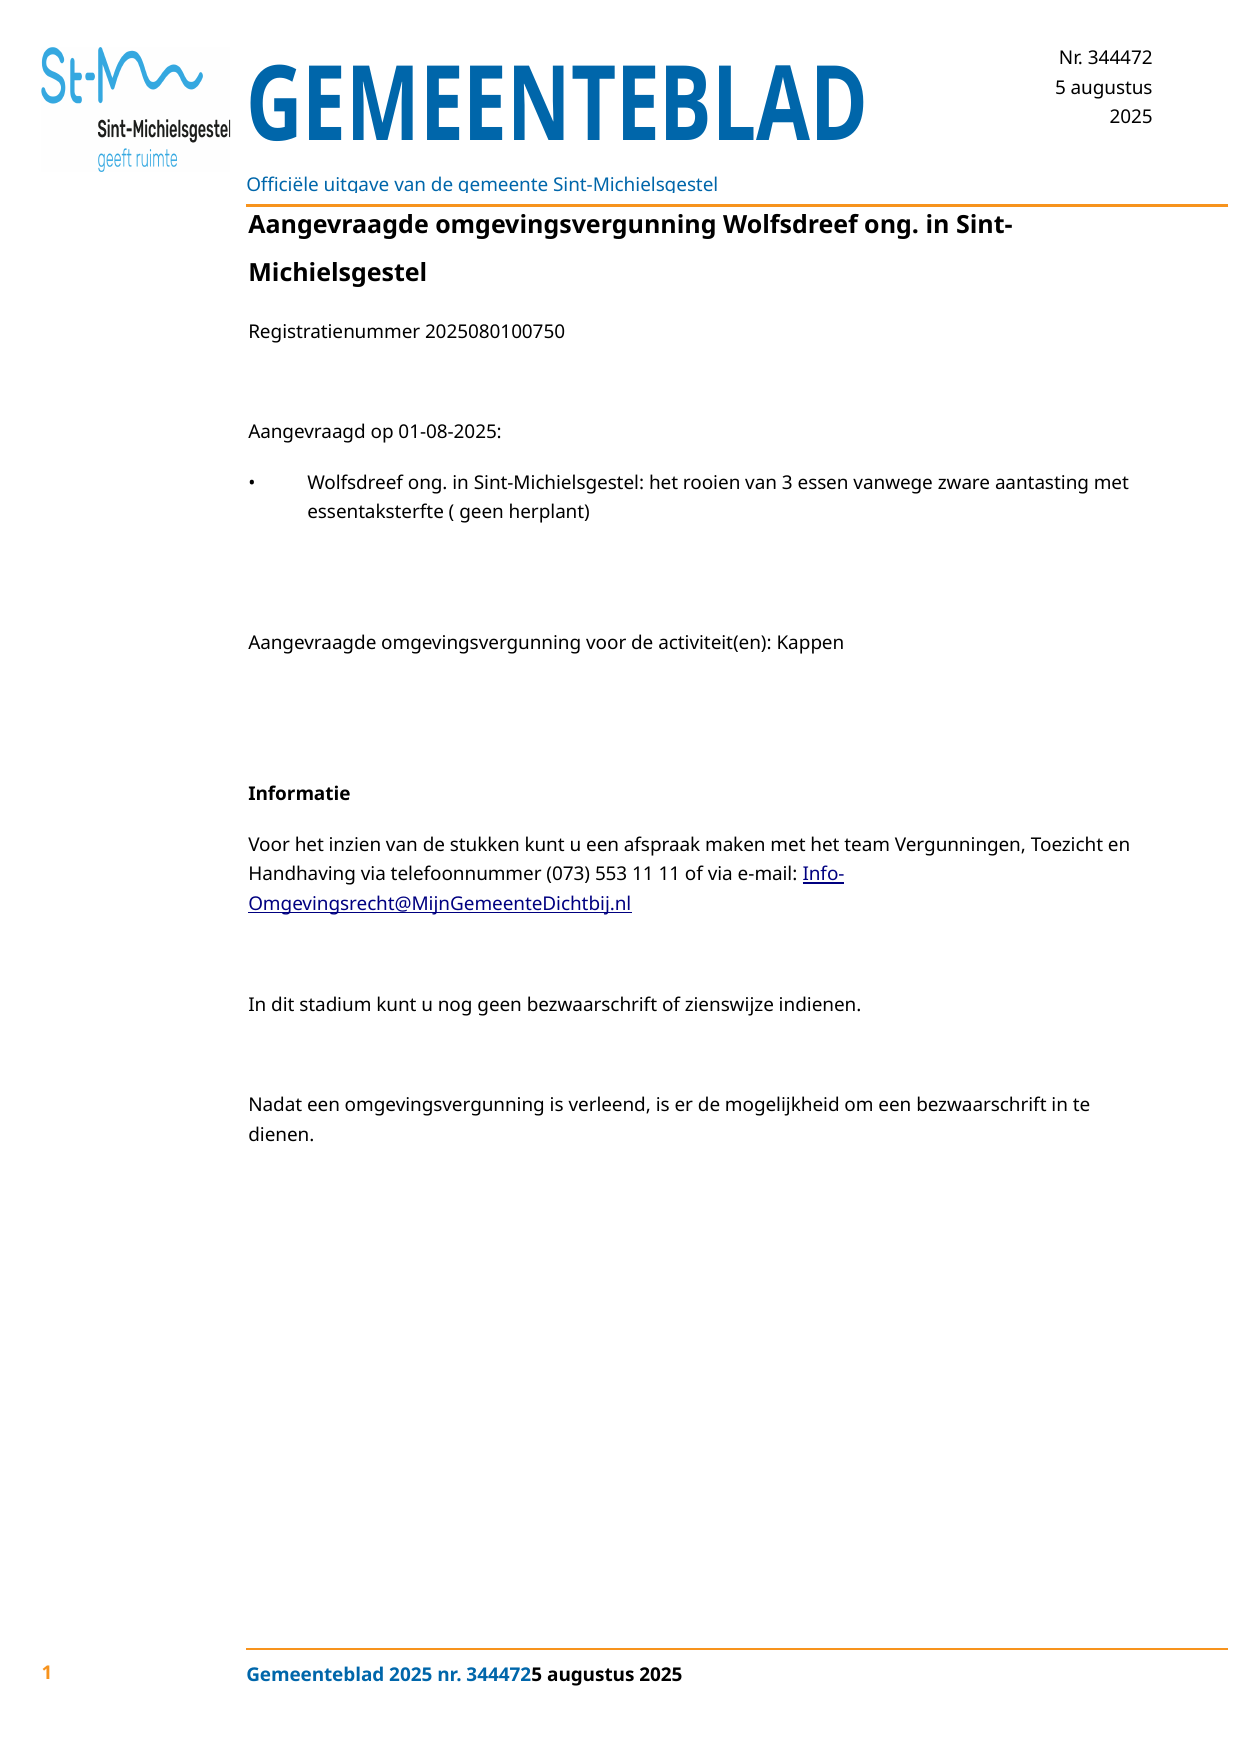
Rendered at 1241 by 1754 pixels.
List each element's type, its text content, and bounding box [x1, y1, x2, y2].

text Registratienummer 2025080100750 [248, 318, 1152, 344]
text Aangevraagde omgevingsvergunning voor de activiteit(en): Kappen [248, 629, 1152, 655]
list Wolfsdreef ong. in Sint-Michielsgestel: het rooien van 3 essen vanwege zware aantasting met essentaksterfte ( geen herplant) [248, 469, 1152, 524]
text Nadat een omgevingsvergunning is verleend, is er de mogelijkheid om een bezwaarschrift in te dienen. [248, 1092, 1152, 1147]
text Aangevraagd op 01-08-2025: [248, 419, 1152, 444]
text Aangevraagde omgevingsvergunning Wolfsdreef ong. in Sint-Michielsgestel [248, 207, 1152, 288]
text Voor het inzien van de stukken kunt u een afspraak maken met het team Vergunningen, Toezicht en Handhaving via telefoonnummer (073) 553 11 11 of via e-mail: Info-Omgevingsrecht@MijnGemeenteDichtbij.nl [248, 831, 1152, 916]
text In dit stadium kunt u nog geen bezwaarschrift of zienswijze indienen. [248, 991, 1152, 1017]
text Informatie [248, 780, 1152, 806]
picture [41, 47, 231, 172]
